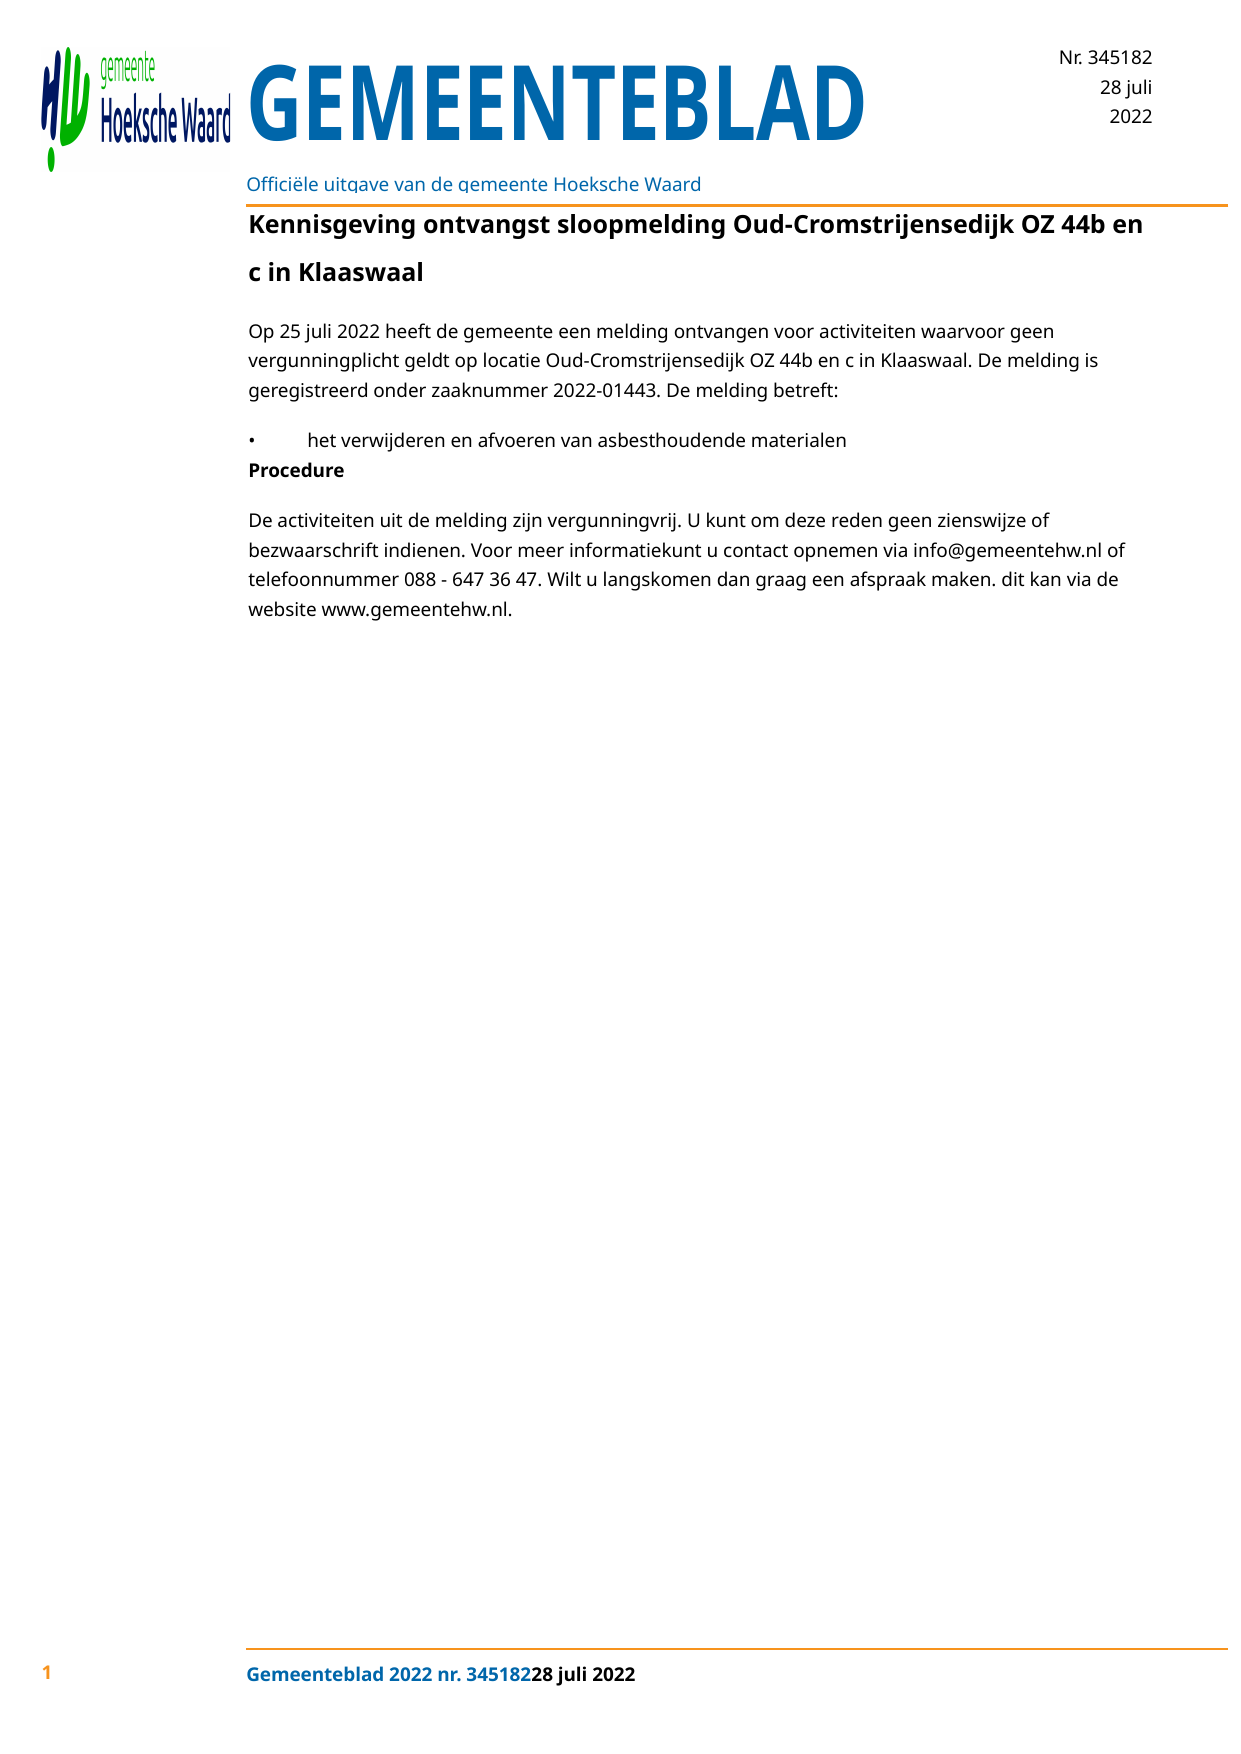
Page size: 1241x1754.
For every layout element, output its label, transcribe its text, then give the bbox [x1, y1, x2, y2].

text Procedure [248, 457, 1152, 483]
text Kennisgeving ontvangst sloopmelding Oud-Cromstrijensedijk OZ 44b en c in Klaaswaal [248, 207, 1152, 288]
text De activiteiten uit de melding zijn vergunningvrij. U kunt om deze reden geen zienswijze of bezwaarschrift indienen. Voor meer informatiekunt u contact opnemen via info@gemeentehw.nl of telefoonnummer 088 - 647 36 47. Wilt u langskomen dan graag een afspraak maken. dit kan via de website www.gemeentehw.nl. [248, 507, 1152, 622]
picture [41, 47, 231, 172]
list het verwijderen en afvoeren van asbesthoudende materialen [248, 427, 1152, 453]
text Op 25 juli 2022 heeft de gemeente een melding ontvangen voor activiteiten waarvoor geen vergunningplicht geldt op locatie Oud-Cromstrijensedijk OZ 44b en c in Klaaswaal. De melding is geregistreerd onder zaaknummer 2022-01443. De melding betreft: [248, 318, 1152, 403]
